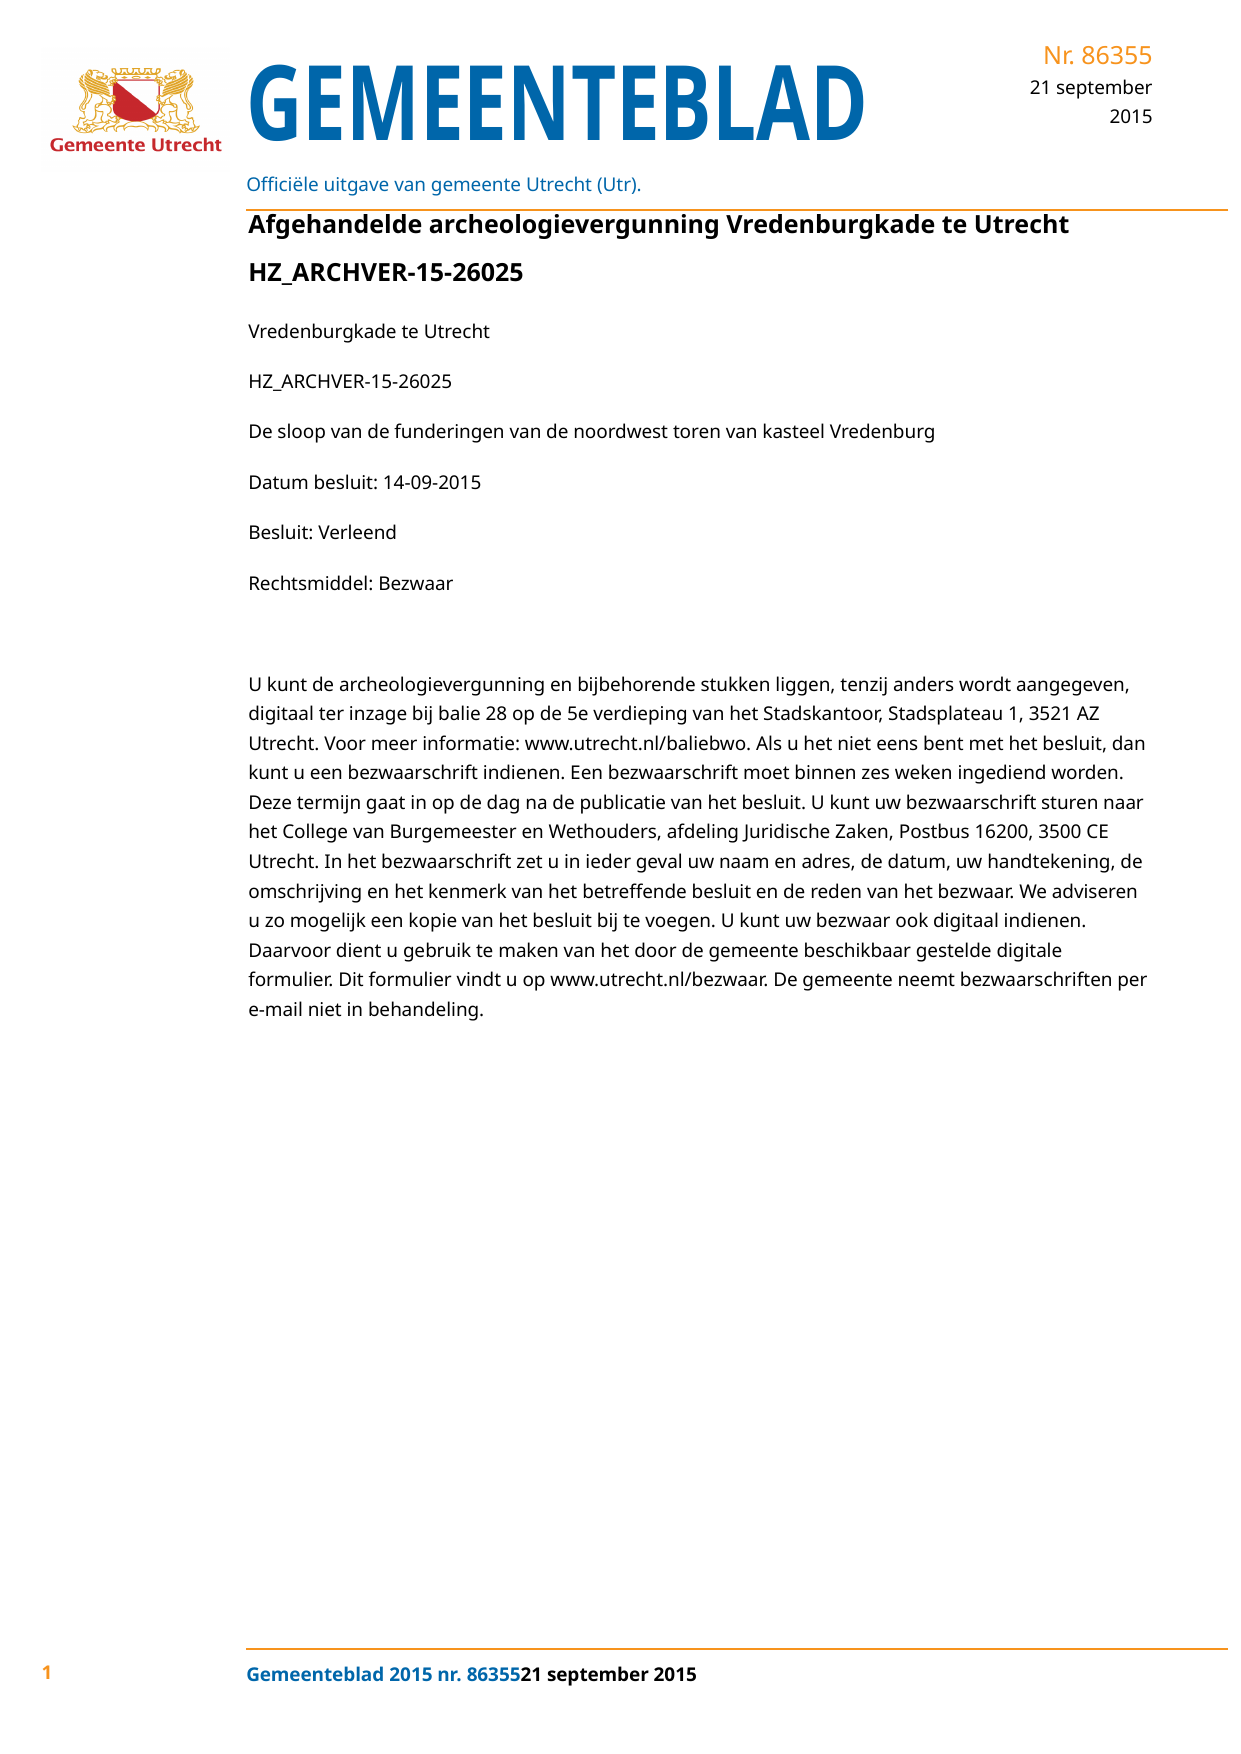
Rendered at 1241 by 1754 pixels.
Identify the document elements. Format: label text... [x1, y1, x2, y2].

text HZ_ARCHVER-15-26025 [248, 368, 1152, 394]
text U kunt de archeologievergunning en bijbehorende stukken liggen, tenzij anders wordt aangegeven, digitaal ter inzage bij balie 28 op de 5e verdieping van het Stadskantoor, Stadsplateau 1, 3521 AZ Utrecht. Voor meer informatie: www.utrecht.nl/baliebwo. Als u het niet eens bent met het besluit, dan kunt u een bezwaarschrift indienen. Een bezwaarschrift moet binnen zes weken ingediend worden. Deze termijn gaat in op de dag na de publicatie van het besluit. U kunt uw bezwaarschrift sturen naar het College van Burgemeester en Wethouders, afdeling Juridische Zaken, Postbus 16200, 3500 CE Utrecht. In het bezwaarschrift zet u in ieder geval uw naam en adres, de datum, uw handtekening, de omschrijving en het kenmerk van het betreffende besluit en de reden van het bezwaar. We adviseren u zo mogelijk een kopie van het besluit bij te voegen. U kunt uw bezwaar ook digitaal indienen. Daarvoor dient u gebruik te maken van het door de gemeente beschikbaar gestelde digitale formulier. Dit formulier vindt u op www.utrecht.nl/bezwaar. De gemeente neemt bezwaarschriften per e-mail niet in behandeling. [248, 671, 1152, 1022]
picture [41, 47, 231, 172]
text De sloop van de funderingen van de noordwest toren van kasteel Vredenburg [248, 419, 1152, 444]
text Vredenburgkade te Utrecht [248, 318, 1152, 344]
text Rechtsmiddel: Bezwaar [248, 570, 1152, 596]
text Besluit: Verleend [248, 519, 1152, 545]
text Afgehandelde archeologievergunning Vredenburgkade te Utrecht HZ_ARCHVER-15-26025 [248, 211, 1152, 288]
text Datum besluit: 14-09-2015 [248, 469, 1152, 495]
